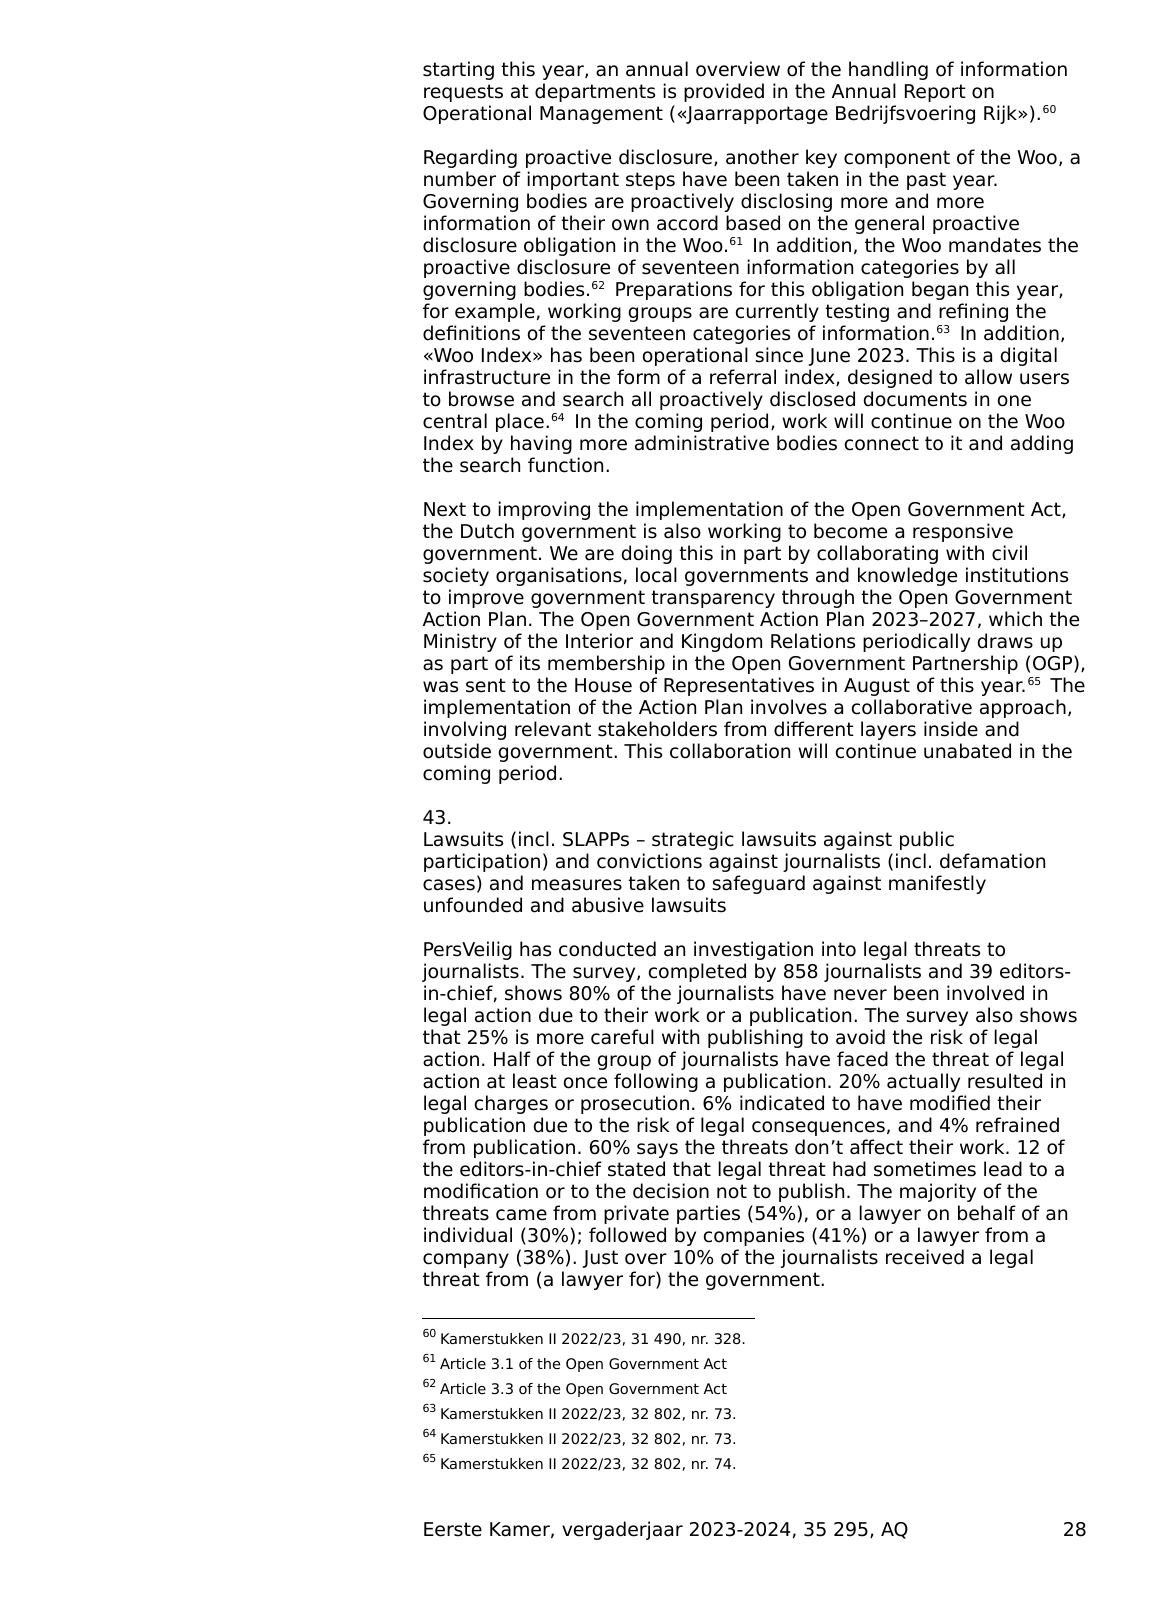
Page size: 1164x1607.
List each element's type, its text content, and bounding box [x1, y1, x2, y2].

text 43. [422, 807, 1087, 829]
text starting this year, an annual overview of the handling of information requests at departments is provided in the Annual Report on Operational Management («Jaarrapportage Bedrijfsvoering Rijk»). [422, 59, 1087, 125]
text PersVeilig has conducted an investigation into legal threats to journalists. The survey, completed by 858 journalists and 39 editors-in-chief, shows 80% of the journalists have never been involved in legal action due to their work or a publication. The survey also shows that 25% is more careful with publishing to avoid the risk of legal action. Half of the group of journalists have faced the threat of legal action at least once following a publication. 20% actually resulted in legal charges or prosecution. 6% indicated to have modified their publication due to the risk of legal consequences, and 4% refrained from publication. 60% says the threats don’t affect their work. 12 of the editors-in-chief stated that legal threat had sometimes lead to a modification or to the decision not to publish. The majority of the threats came from private parties (54%), or a lawyer on behalf of an individual (30%); followed by companies (41%) or a lawyer from a company (38%). Just over 10% of the journalists received a legal threat from (a lawyer for) the government. [422, 939, 1087, 1291]
text Kamerstukken II 2022/23, 32 802, nr. 74. [422, 1452, 1087, 1474]
text Kamerstukken II 2022/23, 31 490, nr. 328. [422, 1327, 1087, 1349]
text Regarding proactive disclosure, another key component of the Woo, a number of important steps have been taken in the past year. Governing bodies are proactively disclosing more and more information of their own accord based on the general proactive disclosure obligation in the Woo. In addition, the Woo mandates the proactive disclosure of seventeen information categories by all governing bodies. Preparations for this obligation began this year, for example, working groups are currently testing and refining the definitions of the seventeen categories of information. In addition, «Woo Index» has been operational since June 2023. This is a digital infrastructure in the form of a referral index, designed to allow users to browse and search all proactively disclosed documents in one central place. In the coming period, work will continue on the Woo Index by having more administrative bodies connect to it and adding the search function. [422, 147, 1087, 477]
text Kamerstukken II 2022/23, 32 802, nr. 73. [422, 1427, 1087, 1449]
text Article 3.3 of the Open Government Act [422, 1377, 1087, 1399]
text Kamerstukken II 2022/23, 32 802, nr. 73. [422, 1402, 1087, 1424]
text Article 3.1 of the Open Government Act [422, 1352, 1087, 1374]
text Next to improving the implementation of the Open Government Act, the Dutch government is also working to become a responsive government. We are doing this in part by collaborating with civil society organisations, local governments and knowledge institutions to improve government transparency through the Open Government Action Plan. The Open Government Action Plan 2023–2027, which the Ministry of the Interior and Kingdom Relations periodically draws up as part of its membership in the Open Government Partnership (OGP), was sent to the House of Representatives in August of this year. The implementation of the Action Plan involves a collaborative approach, involving relevant stakeholders from different layers inside and outside government. This collaboration will continue unabated in the coming period. [422, 499, 1087, 785]
text Lawsuits (incl. SLAPPs – strategic lawsuits against public participation) and convictions against journalists (incl. defamation cases) and measures taken to safeguard against manifestly unfounded and abusive lawsuits [422, 829, 1087, 917]
